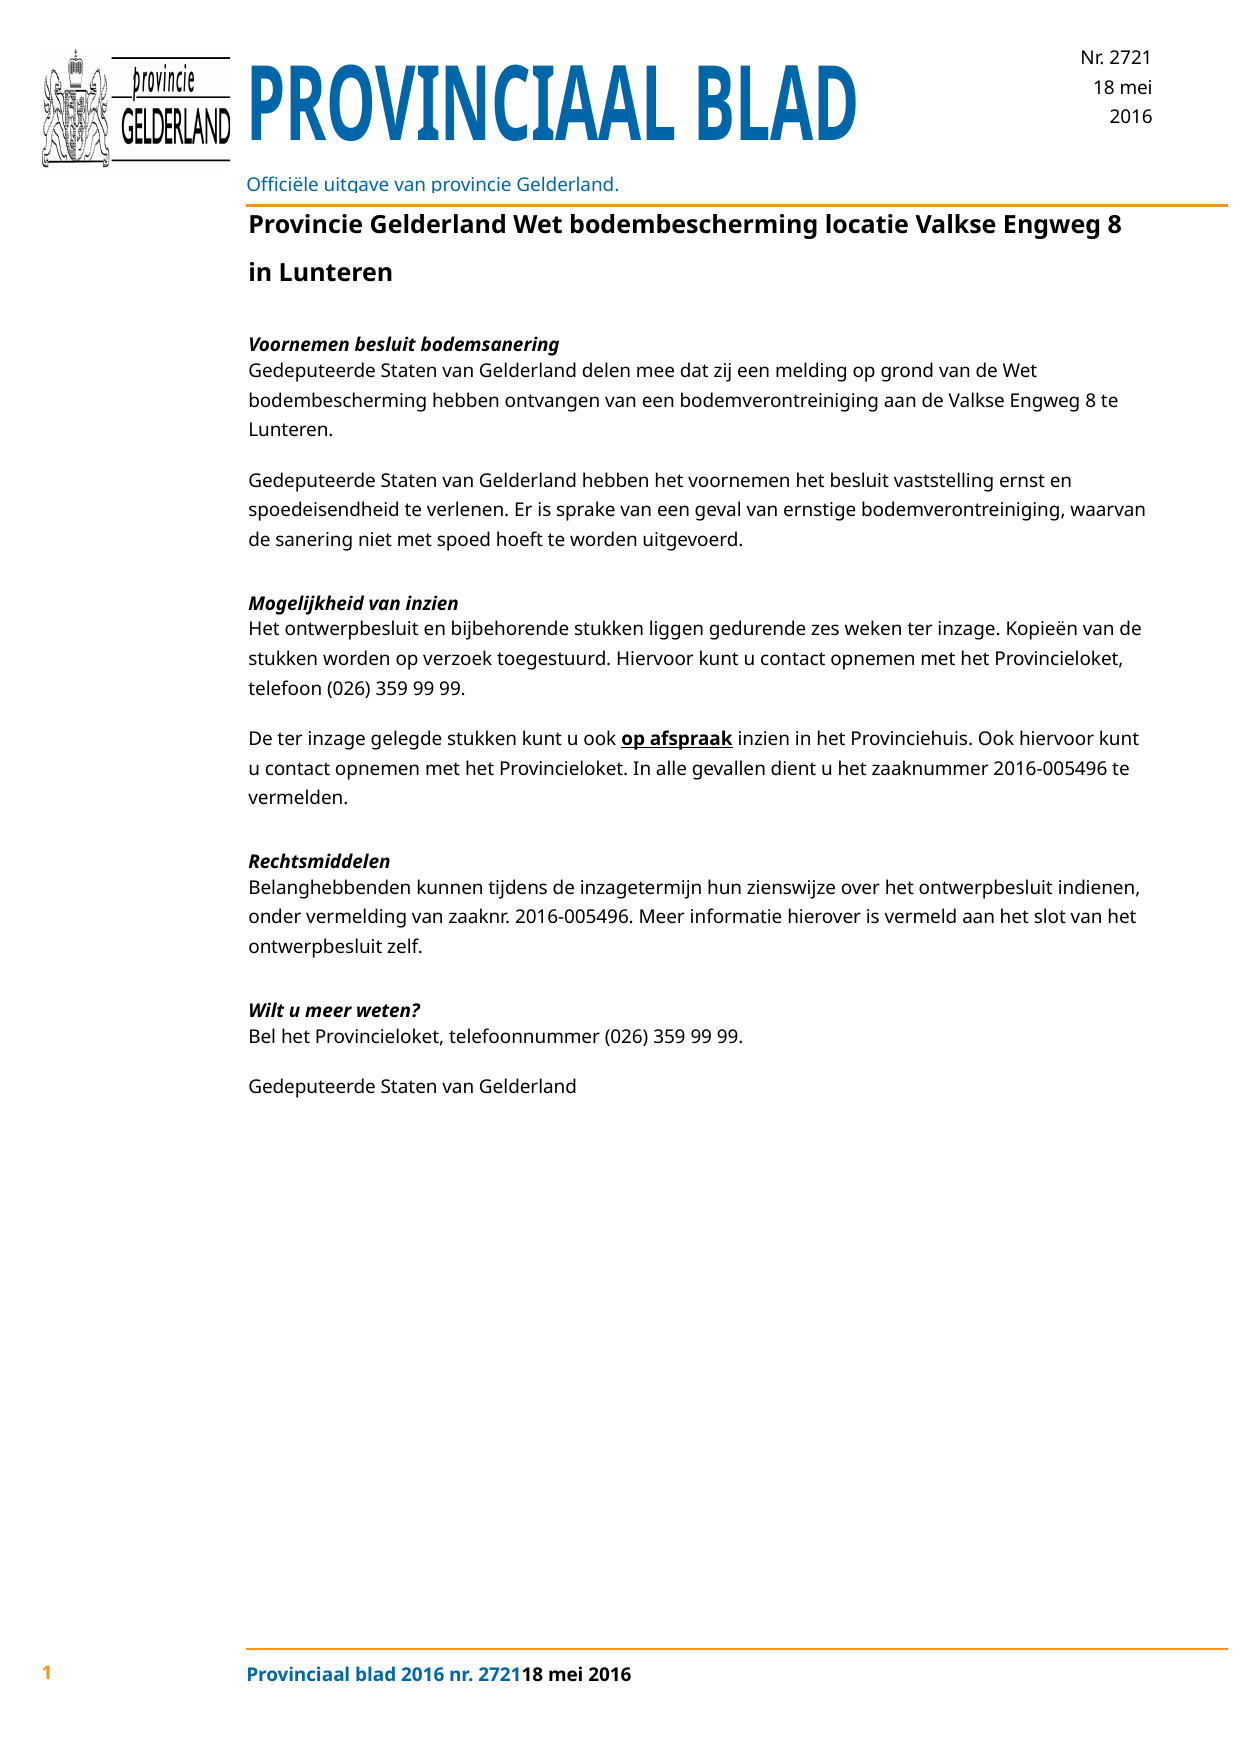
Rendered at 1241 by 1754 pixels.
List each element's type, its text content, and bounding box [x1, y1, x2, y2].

text Bel het Provincieloket, telefoonnummer (026) 359 99 99. [248, 1023, 1152, 1049]
picture [41, 47, 231, 172]
text Het ontwerpbesluit en bijbehorende stukken liggen gedurende zes weken ter inzage. Kopieën van de stukken worden op verzoek toegestuurd. Hiervoor kunt u contact opnemen met het Provincieloket, telefoon (026) 359 99 99. [248, 616, 1152, 701]
text Rechtsmiddelen [248, 848, 1152, 874]
text Belanghebbenden kunnen tijdens de inzagetermijn hun zienswijze over het ontwerpbesluit indienen, onder vermelding van zaaknr. 2016-005496. Meer informatie hierover is vermeld aan het slot van het ontwerpbesluit zelf. [248, 874, 1152, 959]
text De ter inzage gelegde stukken kunt u ook op afspraak inzien in het Provinciehuis. Ook hiervoor kunt u contact opnemen met het Provincieloket. In alle gevallen dient u het zaaknummer 2016-005496 te vermelden. [248, 725, 1152, 810]
text Wilt u meer weten? [248, 997, 1152, 1023]
text Gedeputeerde Staten van Gelderland hebben het voornemen het besluit vaststelling ernst en spoedeisendheid te verlenen. Er is sprake van een geval van ernstige bodemverontreiniging, waarvan de sanering niet met spoed hoeft te worden uitgevoerd. [248, 467, 1152, 552]
text Gedeputeerde Staten van Gelderland delen mee dat zij een melding op grond van de Wet bodembescherming hebben ontvangen van een bodemverontreiniging aan de Valkse Engweg 8 te Lunteren. [248, 357, 1152, 442]
text Mogelijkheid van inzien [248, 590, 1152, 616]
text Gedeputeerde Staten van Gelderland [248, 1073, 1152, 1099]
text Voornemen besluit bodemsanering [248, 331, 1152, 357]
text Provincie Gelderland Wet bodembescherming locatie Valkse Engweg 8 in Lunteren [248, 207, 1152, 288]
